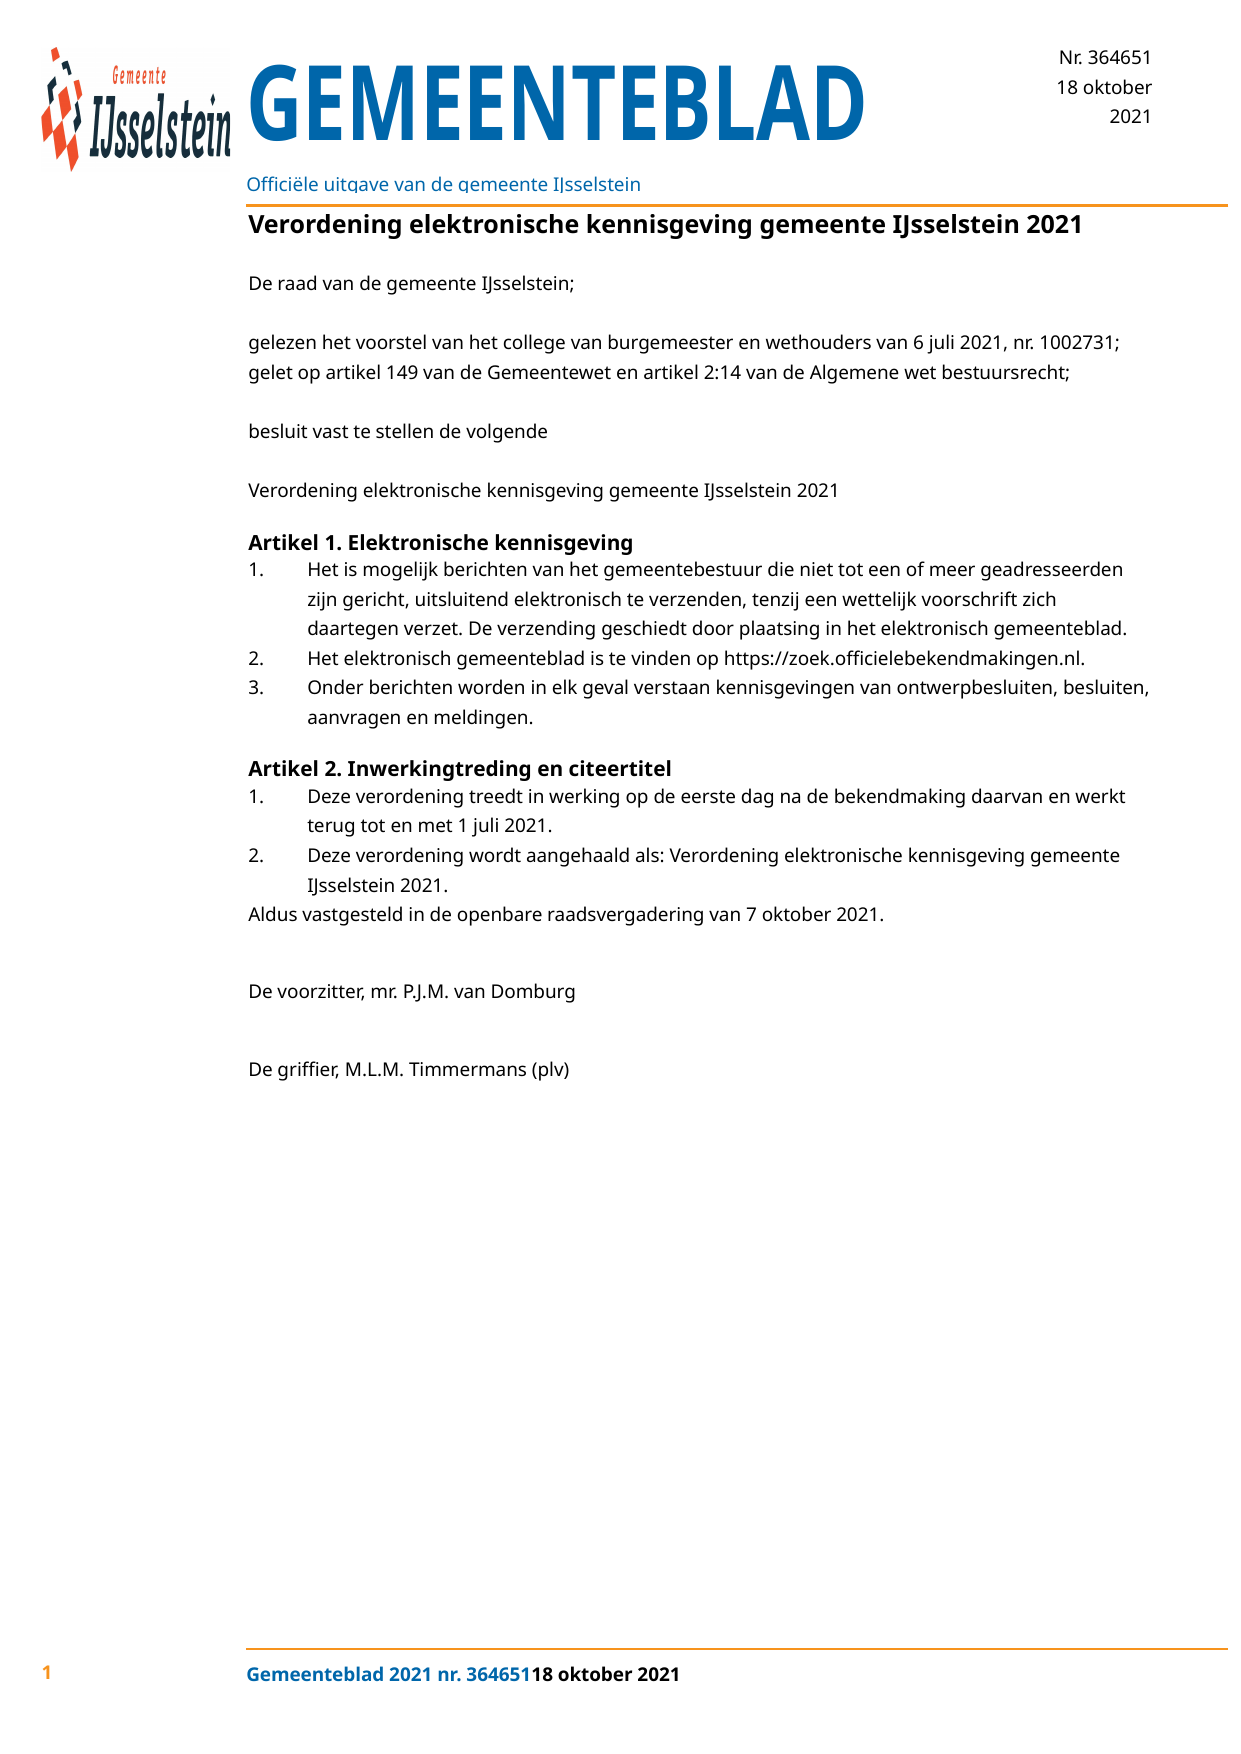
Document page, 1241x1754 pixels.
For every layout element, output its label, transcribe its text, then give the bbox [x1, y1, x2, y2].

text De griffier, M.L.M. Timmermans (plv) [248, 1056, 1152, 1081]
list Deze verordening treedt in werking op de eerste dag na de bekendmaking daarvan en werkt terug tot en met 1 juli 2021. [248, 783, 1152, 838]
text Verordening elektronische kennisgeving gemeente IJsselstein 2021 [248, 207, 1152, 241]
picture [41, 47, 231, 172]
list Onder berichten worden in elk geval verstaan kennisgevingen van ontwerpbesluiten, besluiten, aanvragen en meldingen. [248, 674, 1152, 730]
text gelezen het voorstel van het college van burgemeester en wethouders van 6 juli 2021, nr. 1002731; [248, 329, 1152, 355]
text Verordening elektronische kennisgeving gemeente IJsselstein 2021 [248, 477, 1152, 503]
list Het is mogelijk berichten van het gemeentebestuur die niet tot een of meer geadresseerden zijn gericht, uitsluitend elektronisch te verzenden, tenzij een wettelijk voorschrift zich daartegen verzet. De verzending geschiedt door plaatsing in het elektronisch gemeenteblad. [248, 556, 1152, 641]
list Deze verordening wordt aangehaald als: Verordening elektronische kennisgeving gemeente IJsselstein 2021. [248, 842, 1152, 897]
list Het elektronisch gemeenteblad is te vinden op https://zoek.officielebekendmakingen.nl. [248, 645, 1152, 671]
text besluit vast te stellen de volgende [248, 418, 1152, 444]
text Aldus vastgesteld in de openbare raadsvergadering van 7 oktober 2021. [248, 901, 1152, 927]
text gelet op artikel 149 van de Gemeentewet en artikel 2:14 van de Algemene wet bestuursrecht; [248, 359, 1152, 385]
text De raad van de gemeente IJsselstein; [248, 270, 1152, 296]
text De voorzitter, mr. P.J.M. van Domburg [248, 978, 1152, 1004]
text Artikel 1. Elektronische kennisgeving [248, 528, 1152, 556]
text Artikel 2. Inwerkingtreding en citeertitel [248, 754, 1152, 783]
